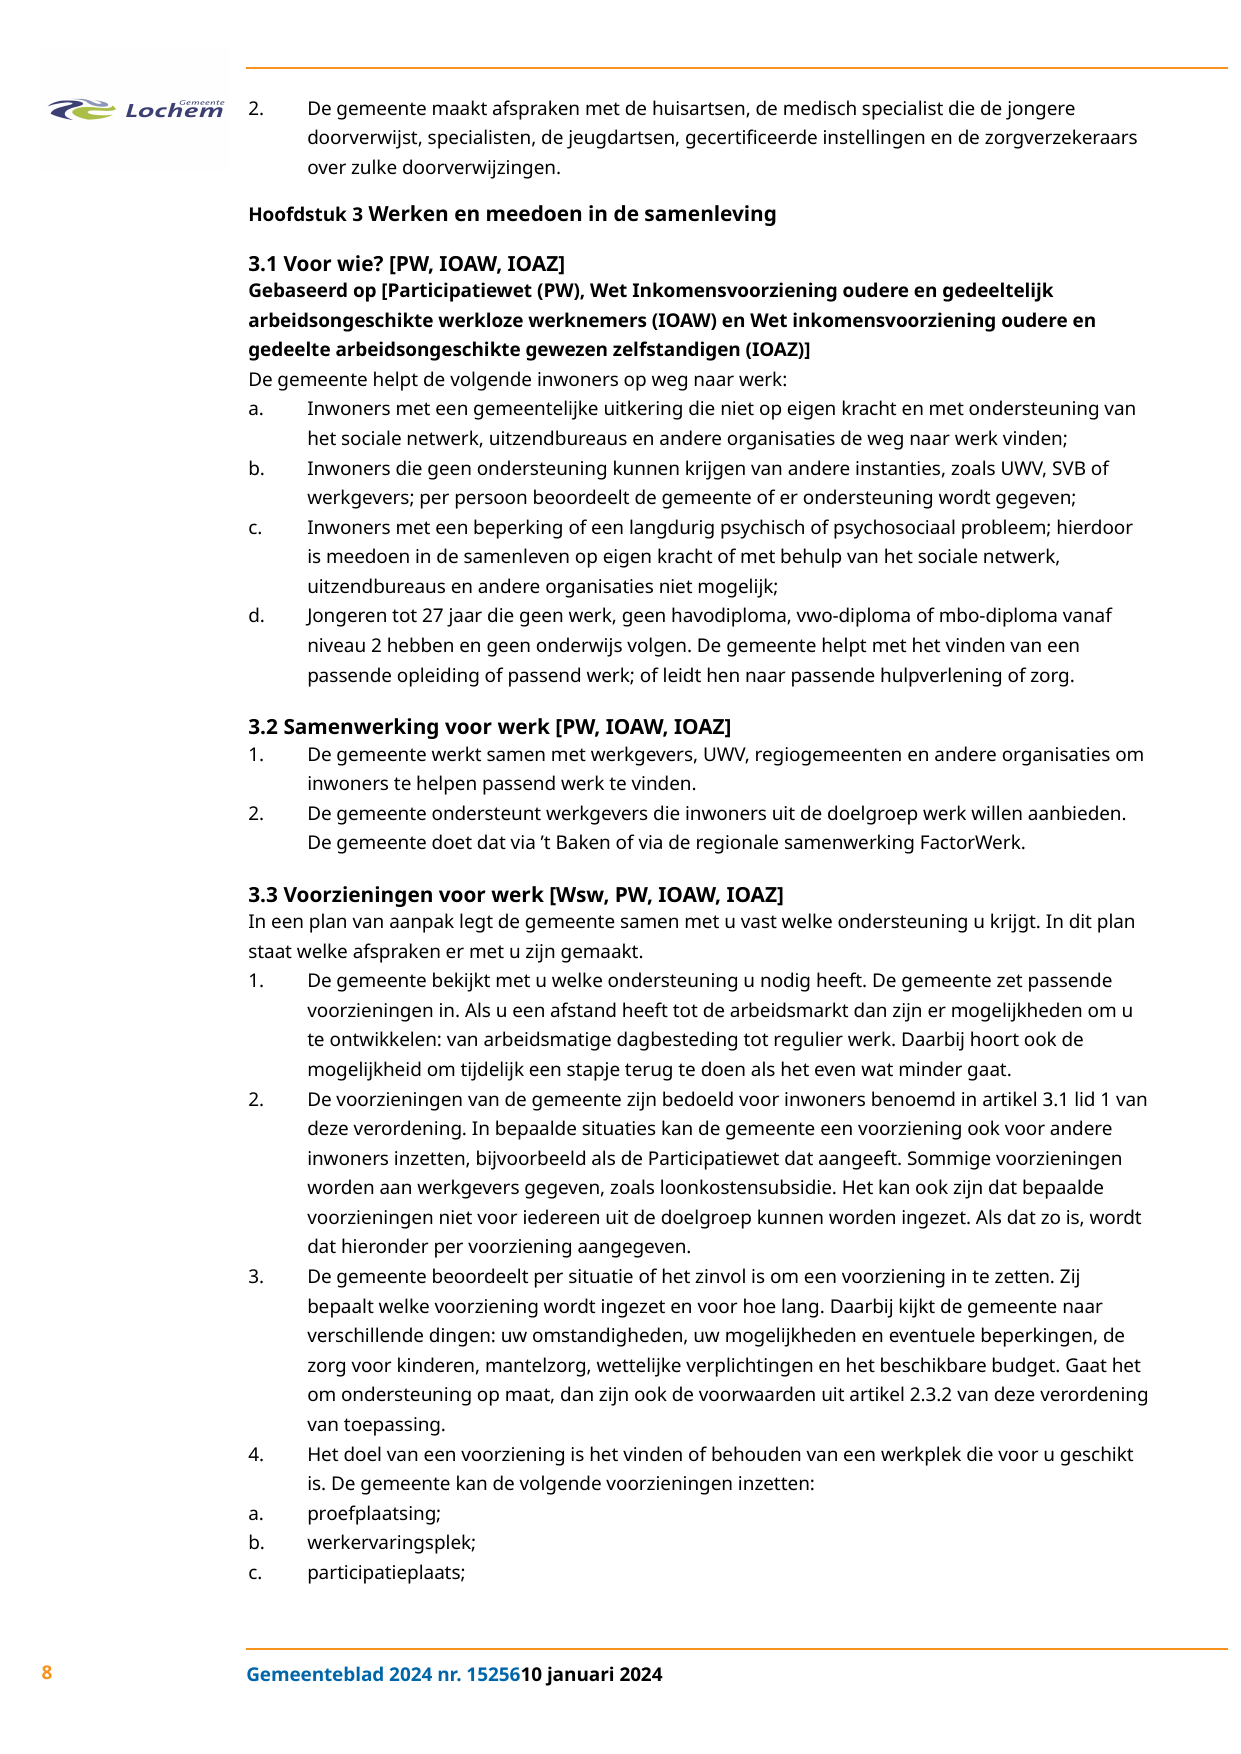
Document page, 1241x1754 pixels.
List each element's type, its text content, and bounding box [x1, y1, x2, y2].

text In een plan van aanpak legt de gemeente samen met u vast welke ondersteuning u krijgt. In dit plan staat welke afspraken er met u zijn gemaakt. [248, 908, 1152, 964]
list Inwoners die geen ondersteuning kunnen krijgen van andere instanties, zoals UWV, SVB of werkgevers; per persoon beoordeelt de gemeente of er ondersteuning wordt gegeven; [248, 455, 1152, 510]
list De gemeente beoordeelt per situatie of het zinvol is om een voorziening in te zetten. Zij bepaalt welke voorziening wordt ingezet en voor hoe lang. Daarbij kijkt de gemeente naar verschillende dingen: uw omstandigheden, uw mogelijkheden en eventuele beperkingen, de zorg voor kinderen, mantelzorg, wettelijke verplichtingen en het beschikbare budget. Gaat het om ondersteuning op maat, dan zijn ook de voorwaarden uit artikel 2.3.2 van deze verordening van toepassing. [248, 1263, 1152, 1437]
list De gemeente maakt afspraken met de huisartsen, de medisch specialist die de jongere doorverwijst, specialisten, de jeugdartsen, gecertificeerde instellingen en de zorgverzekeraars over zulke doorverwijzingen. [248, 95, 1152, 180]
list De gemeente bekijkt met u welke ondersteuning u nodig heeft. De gemeente zet passende voorzieningen in. Als u een afstand heeft tot de arbeidsmarkt dan zijn er mogelijkheden om u te ontwikkelen: van arbeidsmatige dagbesteding tot regulier werk. Daarbij hoort ook de mogelijkheid om tijdelijk een stapje terug te doen als het even wat minder gaat. [248, 967, 1152, 1082]
list Inwoners met een beperking of een langdurig psychisch of psychosociaal probleem; hierdoor is meedoen in de samenleven op eigen kracht of met behulp van het sociale netwerk, uitzendbureaus en andere organisaties niet mogelijk; [248, 514, 1152, 599]
list participatieplaats; [248, 1559, 1152, 1585]
text Gebaseerd op [Participatiewet (PW), Wet Inkomensvoorziening oudere en gedeeltelijk arbeidsongeschikte werkloze werknemers (IOAW) en Wet inkomensvoorziening oudere en gedeelte arbeidsongeschikte gewezen zelfstandigen (IOAZ)] [248, 277, 1152, 362]
text 3.1 Voor wie? [PW, IOAW, IOAZ] [248, 249, 1152, 277]
list werkervaringsplek; [248, 1529, 1152, 1555]
text 3.2 Samenwerking voor werk [PW, IOAW, IOAZ] [248, 712, 1152, 741]
list Het doel van een voorziening is het vinden of behouden van een werkplek die voor u geschikt is. De gemeente kan de volgende voorzieningen inzetten: [248, 1441, 1152, 1496]
list Inwoners met een gemeentelijke uitkering die niet op eigen kracht en met ondersteuning van het sociale netwerk, uitzendbureaus en andere organisaties de weg naar werk vinden; [248, 396, 1152, 451]
text De gemeente helpt de volgende inwoners op weg naar werk: [248, 366, 1152, 392]
text Hoofdstuk 3 Werken en meedoen in de samenleving [248, 199, 1152, 228]
text 3.3 Voorzieningen voor werk [Wsw, PW, IOAW, IOAZ] [248, 880, 1152, 908]
list De gemeente werkt samen met werkgevers, UWV, regiogemeenten en andere organisaties om inwoners te helpen passend werk te vinden. [248, 741, 1152, 796]
list De gemeente ondersteunt werkgevers die inwoners uit de doelgroep werk willen aanbieden. De gemeente doet dat via ’t Baken of via de regionale samenwerking FactorWerk. [248, 800, 1152, 855]
list Jongeren tot 27 jaar die geen werk, geen havodiploma, vwo-diploma of mbo-diploma vanaf niveau 2 hebben en geen onderwijs volgen. De gemeente helpt met het vinden van een passende opleiding of passend werk; of leidt hen naar passende hulpverlening of zorg. [248, 603, 1152, 688]
list proefplaatsing; [248, 1500, 1152, 1526]
list De voorzieningen van de gemeente zijn bedoeld voor inwoners benoemd in artikel 3.1 lid 1 van deze verordening. In bepaalde situaties kan de gemeente een voorziening ook voor andere inwoners inzetten, bijvoorbeeld als de Participatiewet dat aangeeft. Sommige voorzieningen worden aan werkgevers gegeven, zoals loonkostensubsidie. Het kan ook zijn dat bepaalde voorzieningen niet voor iedereen uit de doelgroep kunnen worden ingezet. Als dat zo is, wordt dat hieronder per voorziening aangegeven. [248, 1086, 1152, 1259]
picture [41, 47, 231, 172]
